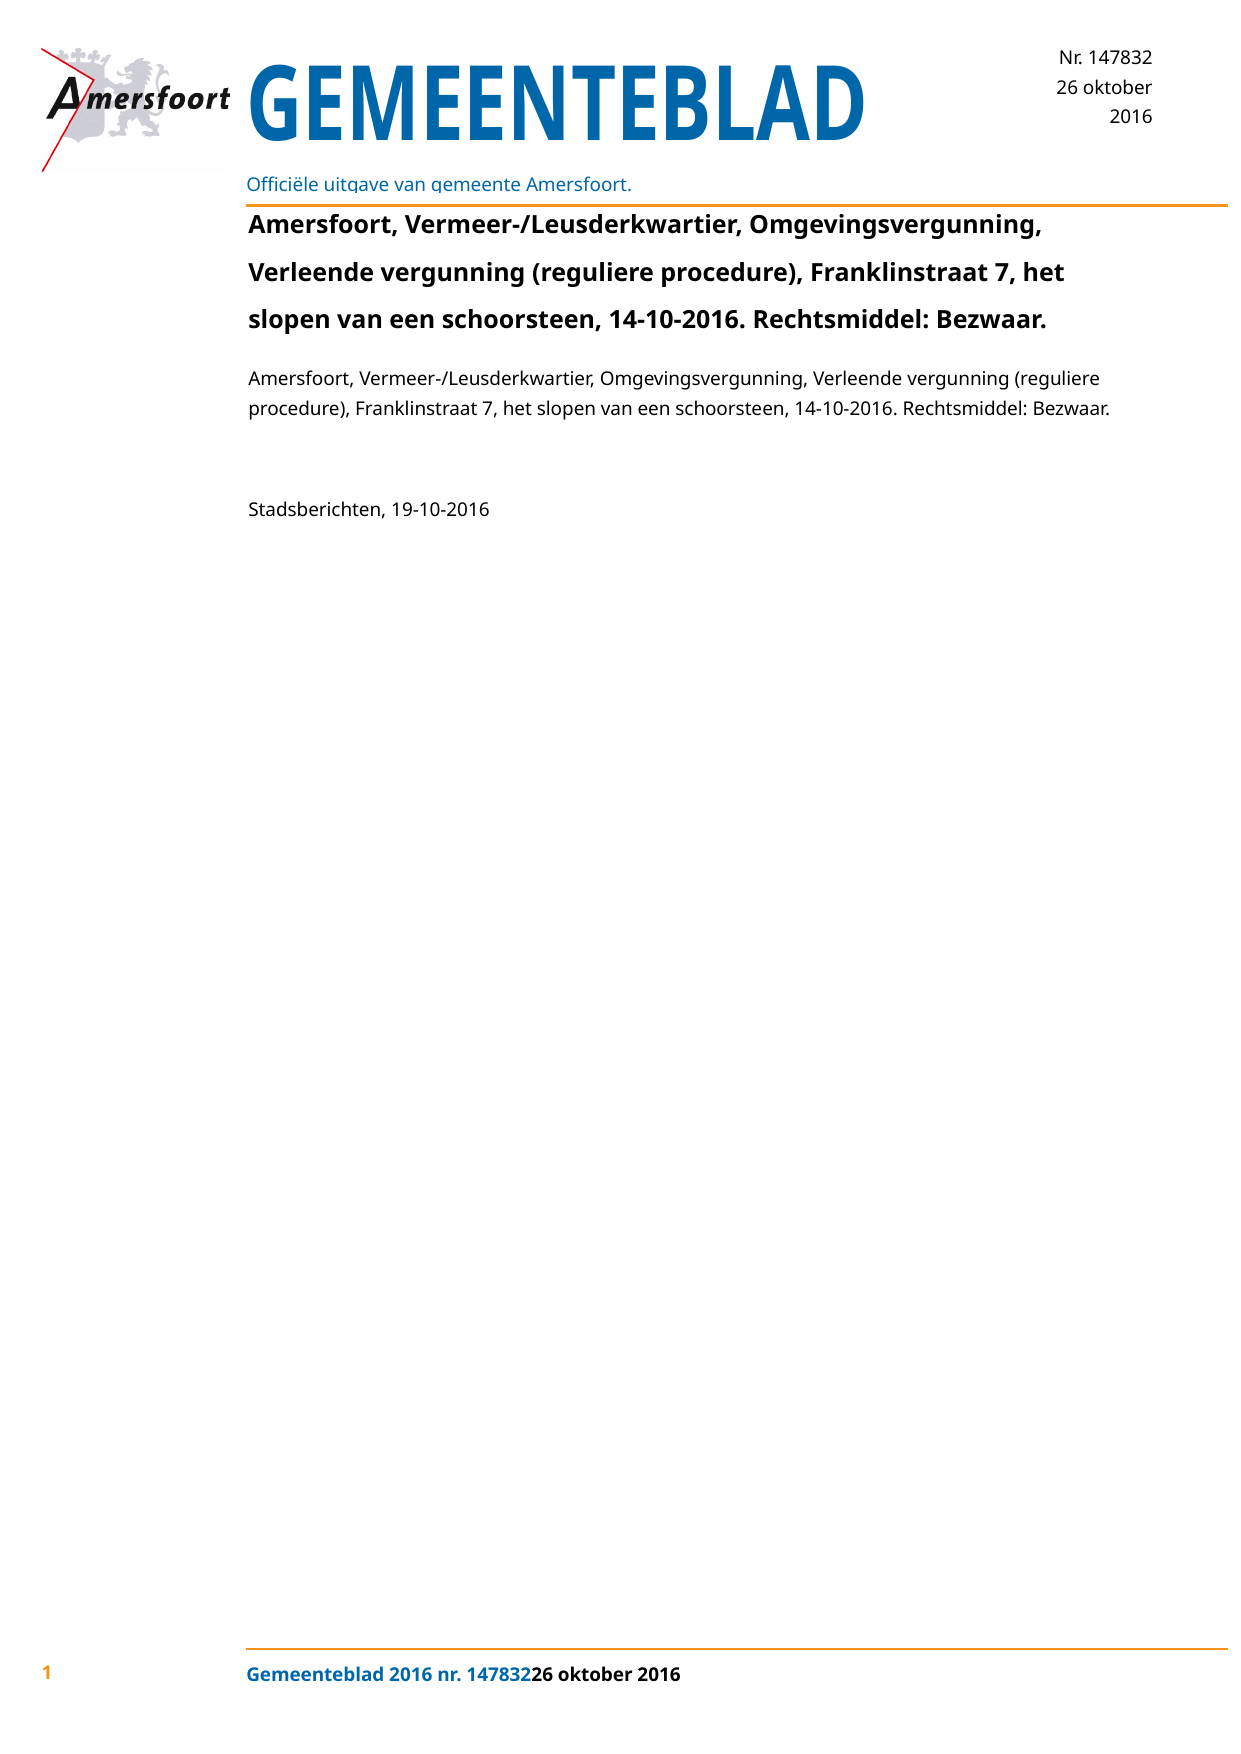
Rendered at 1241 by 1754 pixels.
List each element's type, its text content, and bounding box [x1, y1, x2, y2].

text Amersfoort, Vermeer-/Leusderkwartier, Omgevingsvergunning, Verleende vergunning (reguliere procedure), Franklinstraat 7, het slopen van een schoorsteen, 14-10-2016. Rechtsmiddel: Bezwaar. [248, 207, 1152, 336]
picture [41, 47, 231, 172]
text Stadsberichten, 19-10-2016 [248, 496, 1152, 522]
text Amersfoort, Vermeer-/Leusderkwartier, Omgevingsvergunning, Verleende vergunning (reguliere procedure), Franklinstraat 7, het slopen van een schoorsteen, 14-10-2016. Rechtsmiddel: Bezwaar. [248, 366, 1152, 421]
